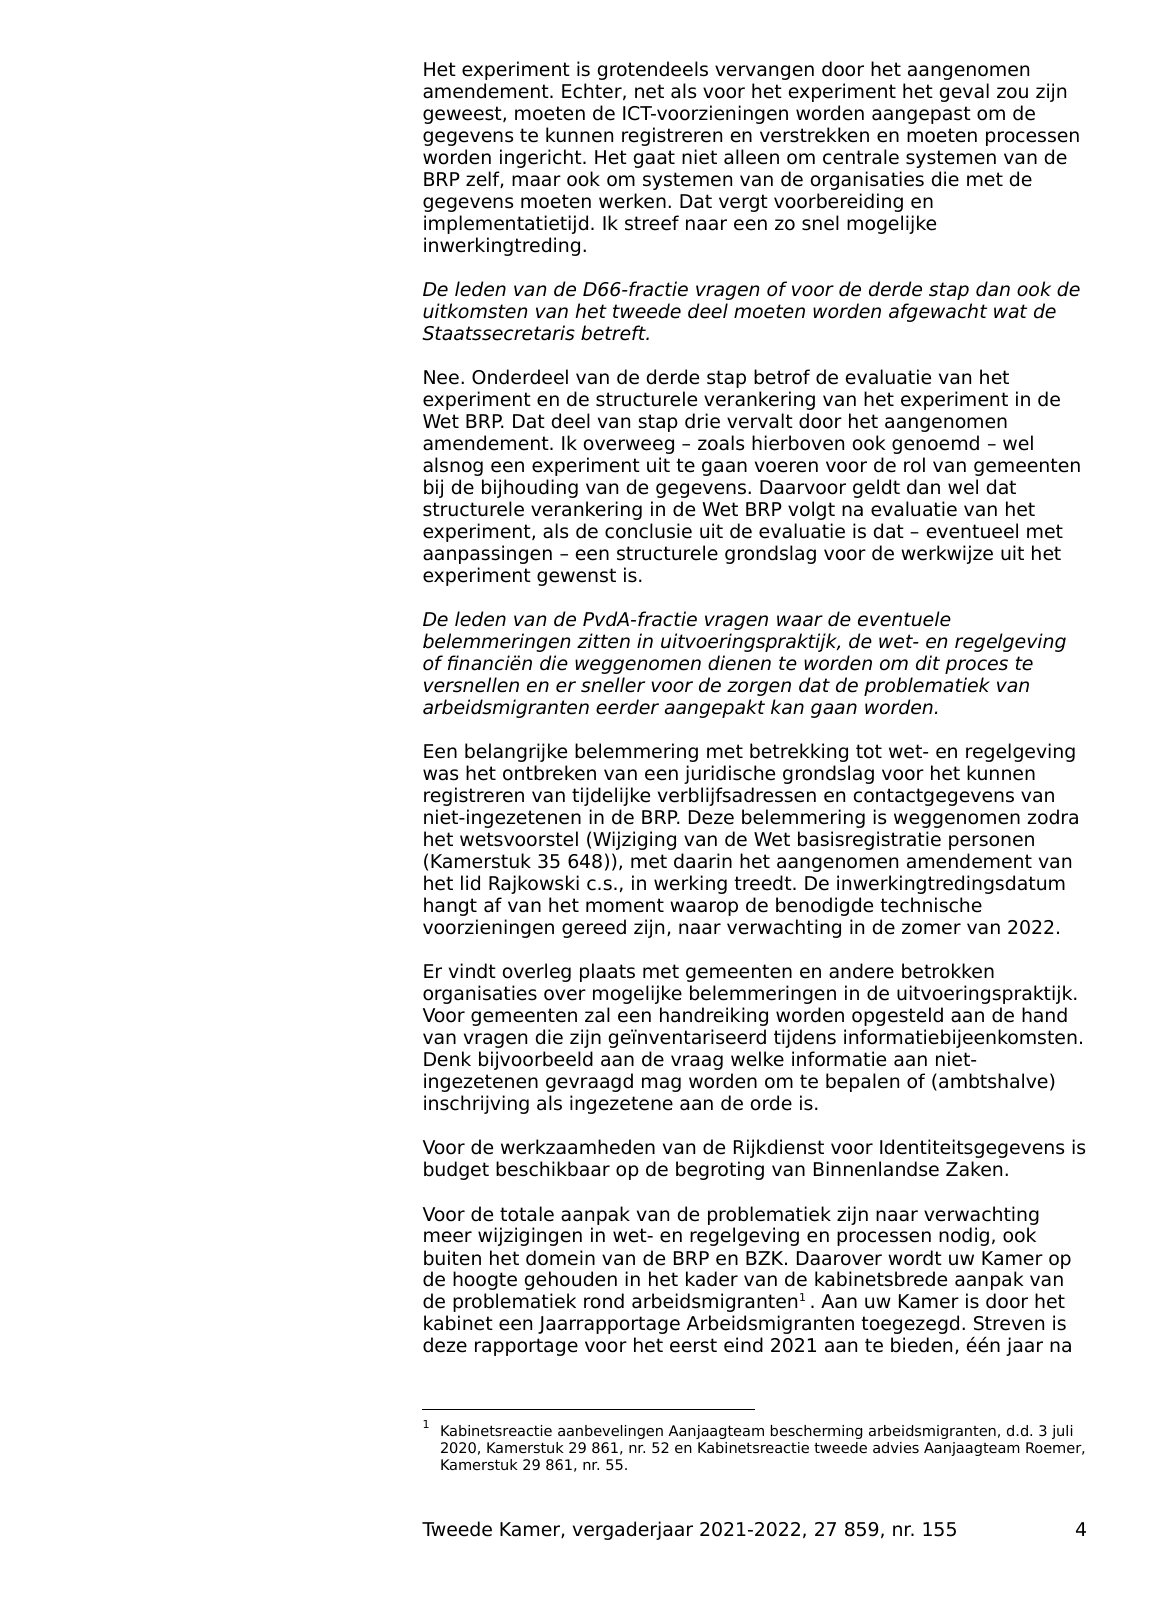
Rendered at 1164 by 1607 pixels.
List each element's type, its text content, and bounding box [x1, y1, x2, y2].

text De leden van de D66-fractie vragen of voor de derde stap dan ook de uitkomsten van het tweede deel moeten worden afgewacht wat de Staatssecretaris betreft. [422, 279, 1087, 345]
text Een belangrijke belemmering met betrekking tot wet- en regelgeving was het ontbreken van een juridische grondslag voor het kunnen registreren van tijdelijke verblijfsadressen en contactgegevens van niet-ingezetenen in de BRP. Deze belemmering is weggenomen zodra het wetsvoorstel (Wijziging van de Wet basisregistratie personen (Kamerstuk 35 648)), met daarin het aangenomen amendement van het lid Rajkowski c.s., in werking treedt. De inwerkingtredingsdatum hangt af van het moment waarop de benodigde technische voorzieningen gereed zijn, naar verwachting in de zomer van 2022. [422, 741, 1087, 939]
text Voor de werkzaamheden van de Rijkdienst voor Identiteitsgegevens is budget beschikbaar op de begroting van Binnenlandse Zaken. [422, 1137, 1087, 1181]
text Kabinetsreactie aanbevelingen Aanjaagteam bescherming arbeidsmigranten, d.d. 3 juli 2020, Kamerstuk 29 861, nr. 52 en Kabinetsreactie tweede advies Aanjaagteam Roemer, Kamerstuk 29 861, nr. 55. [422, 1418, 1087, 1474]
text De leden van de PvdA-fractie vragen waar de eventuele belemmeringen zitten in uitvoeringspraktijk, de wet- en regelgeving of financiën die weggenomen dienen te worden om dit proces te versnellen en er sneller voor de zorgen dat de problematiek van arbeidsmigranten eerder aangepakt kan gaan worden. [422, 609, 1087, 719]
text Er vindt overleg plaats met gemeenten en andere betrokken organisaties over mogelijke belemmeringen in de uitvoeringspraktijk. Voor gemeenten zal een handreiking worden opgesteld aan de hand van vragen die zijn geïnventariseerd tijdens informatiebijeenkomsten. Denk bijvoorbeeld aan de vraag welke informatie aan niet-ingezetenen gevraagd mag worden om te bepalen of (ambtshalve) inschrijving als ingezetene aan de orde is. [422, 961, 1087, 1115]
text Nee. Onderdeel van de derde stap betrof de evaluatie van het experiment en de structurele verankering van het experiment in de Wet BRP. Dat deel van stap drie vervalt door het aangenomen amendement. Ik overweeg – zoals hierboven ook genoemd – wel alsnog een experiment uit te gaan voeren voor de rol van gemeenten bij de bijhouding van de gegevens. Daarvoor geldt dan wel dat structurele verankering in de Wet BRP volgt na evaluatie van het experiment, als de conclusie uit de evaluatie is dat – eventueel met aanpassingen – een structurele grondslag voor de werkwijze uit het experiment gewenst is. [422, 367, 1087, 587]
text Het experiment is grotendeels vervangen door het aangenomen amendement. Echter, net als voor het experiment het geval zou zijn geweest, moeten de ICT-voorzieningen worden aangepast om de gegevens te kunnen registreren en verstrekken en moeten processen worden ingericht. Het gaat niet alleen om centrale systemen van de BRP zelf, maar ook om systemen van de organisaties die met de gegevens moeten werken. Dat vergt voorbereiding en implementatietijd. Ik streef naar een zo snel mogelijke inwerkingtreding. [422, 59, 1087, 257]
text Voor de totale aanpak van de problematiek zijn naar verwachting meer wijzigingen in wet- en regelgeving en processen nodig, ook buiten het domein van de BRP en BZK. Daarover wordt uw Kamer op de hoogte gehouden in het kader van de kabinetsbrede aanpak van de problematiek rond arbeidsmigranten. Aan uw Kamer is door het kabinet een Jaarrapportage Arbeidsmigranten toegezegd. Streven is deze rapportage voor het eerst eind 2021 aan te bieden, één jaar na [422, 1203, 1087, 1357]
